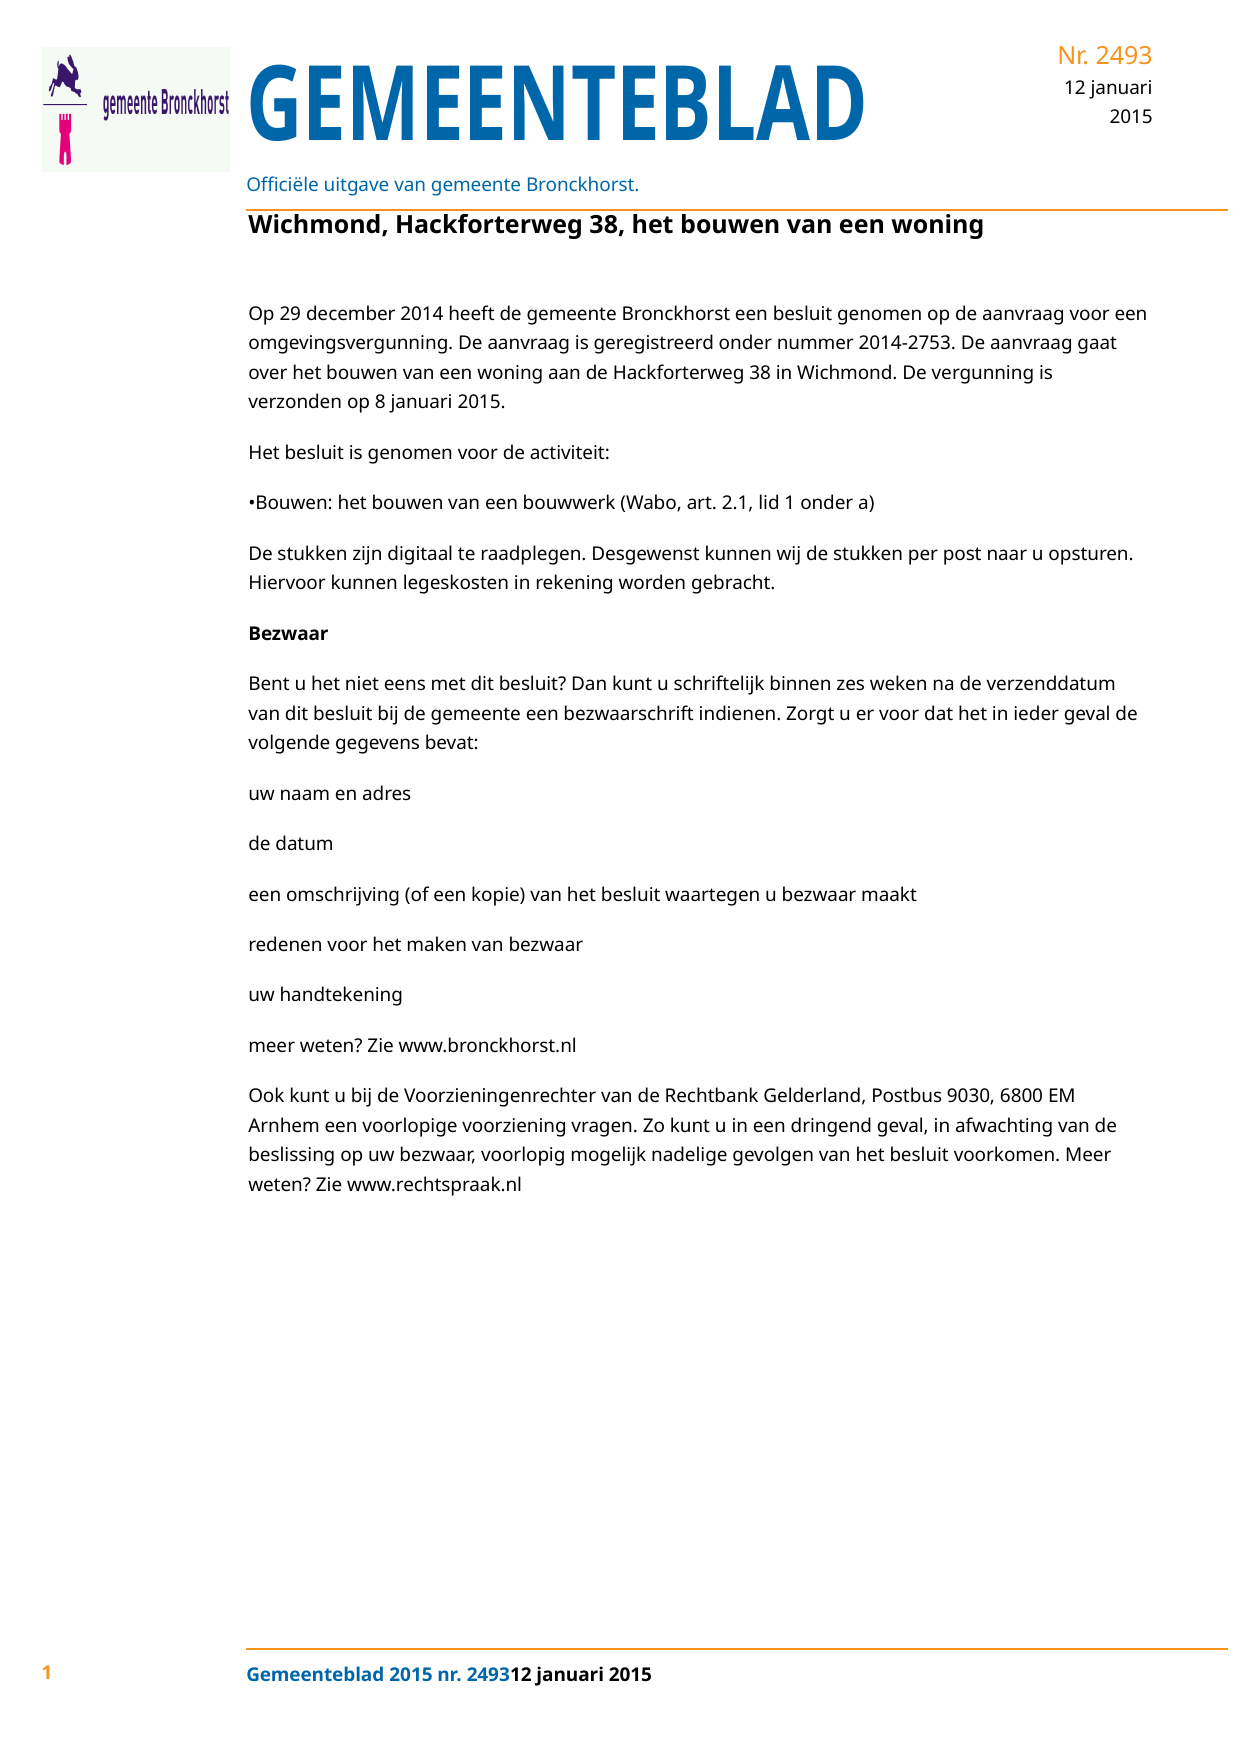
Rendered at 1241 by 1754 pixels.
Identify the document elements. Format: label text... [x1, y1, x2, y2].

text Op 29 december 2014 heeft de gemeente Bronckhorst een besluit genomen op de aanvraag voor een omgevingsvergunning. De aanvraag is geregistreerd onder nummer 2014-2753. De aanvraag gaat over het bouwen van een woning aan de Hackforterweg 38 in Wichmond. De vergunning is verzonden op 8 januari 2015. [248, 300, 1152, 414]
text •Bouwen: het bouwen van een bouwwerk (Wabo, art. 2.1, lid 1 onder a) [248, 489, 1152, 515]
text Ook kunt u bij de Voorzieningenrechter van de Rechtbank Gelderland, Postbus 9030, 6800 EM Arnhem een voorlopige voorziening vragen. Zo kunt u in een dringend geval, in afwachting van de beslissing op uw bezwaar, voorlopig mogelijk nadelige gevolgen van het besluit voorkomen. Meer weten? Zie www.rechtspraak.nl [248, 1082, 1152, 1197]
text uw naam en adres [248, 780, 1152, 806]
text de datum [248, 830, 1152, 856]
text De stukken zijn digitaal te raadplegen. Desgewenst kunnen wij de stukken per post naar u opsturen. Hiervoor kunnen legeskosten in rekening worden gebracht. [248, 540, 1152, 595]
text Bezwaar [248, 620, 1152, 646]
picture [41, 47, 231, 172]
text redenen voor het maken van bezwaar [248, 931, 1152, 957]
text meer weten? Zie www.bronckhorst.nl [248, 1032, 1152, 1058]
text Wichmond, Hackforterweg 38, het bouwen van een woning [248, 211, 1152, 241]
text Het besluit is genomen voor de activiteit: [248, 439, 1152, 465]
text een omschrijving (of een kopie) van het besluit waartegen u bezwaar maakt [248, 881, 1152, 906]
text uw handtekening [248, 982, 1152, 1007]
text Bent u het niet eens met dit besluit? Dan kunt u schriftelijk binnen zes weken na de verzenddatum van dit besluit bij de gemeente een bezwaarschrift indienen. Zorgt u er voor dat het in ieder geval de volgende gegevens bevat: [248, 670, 1152, 755]
